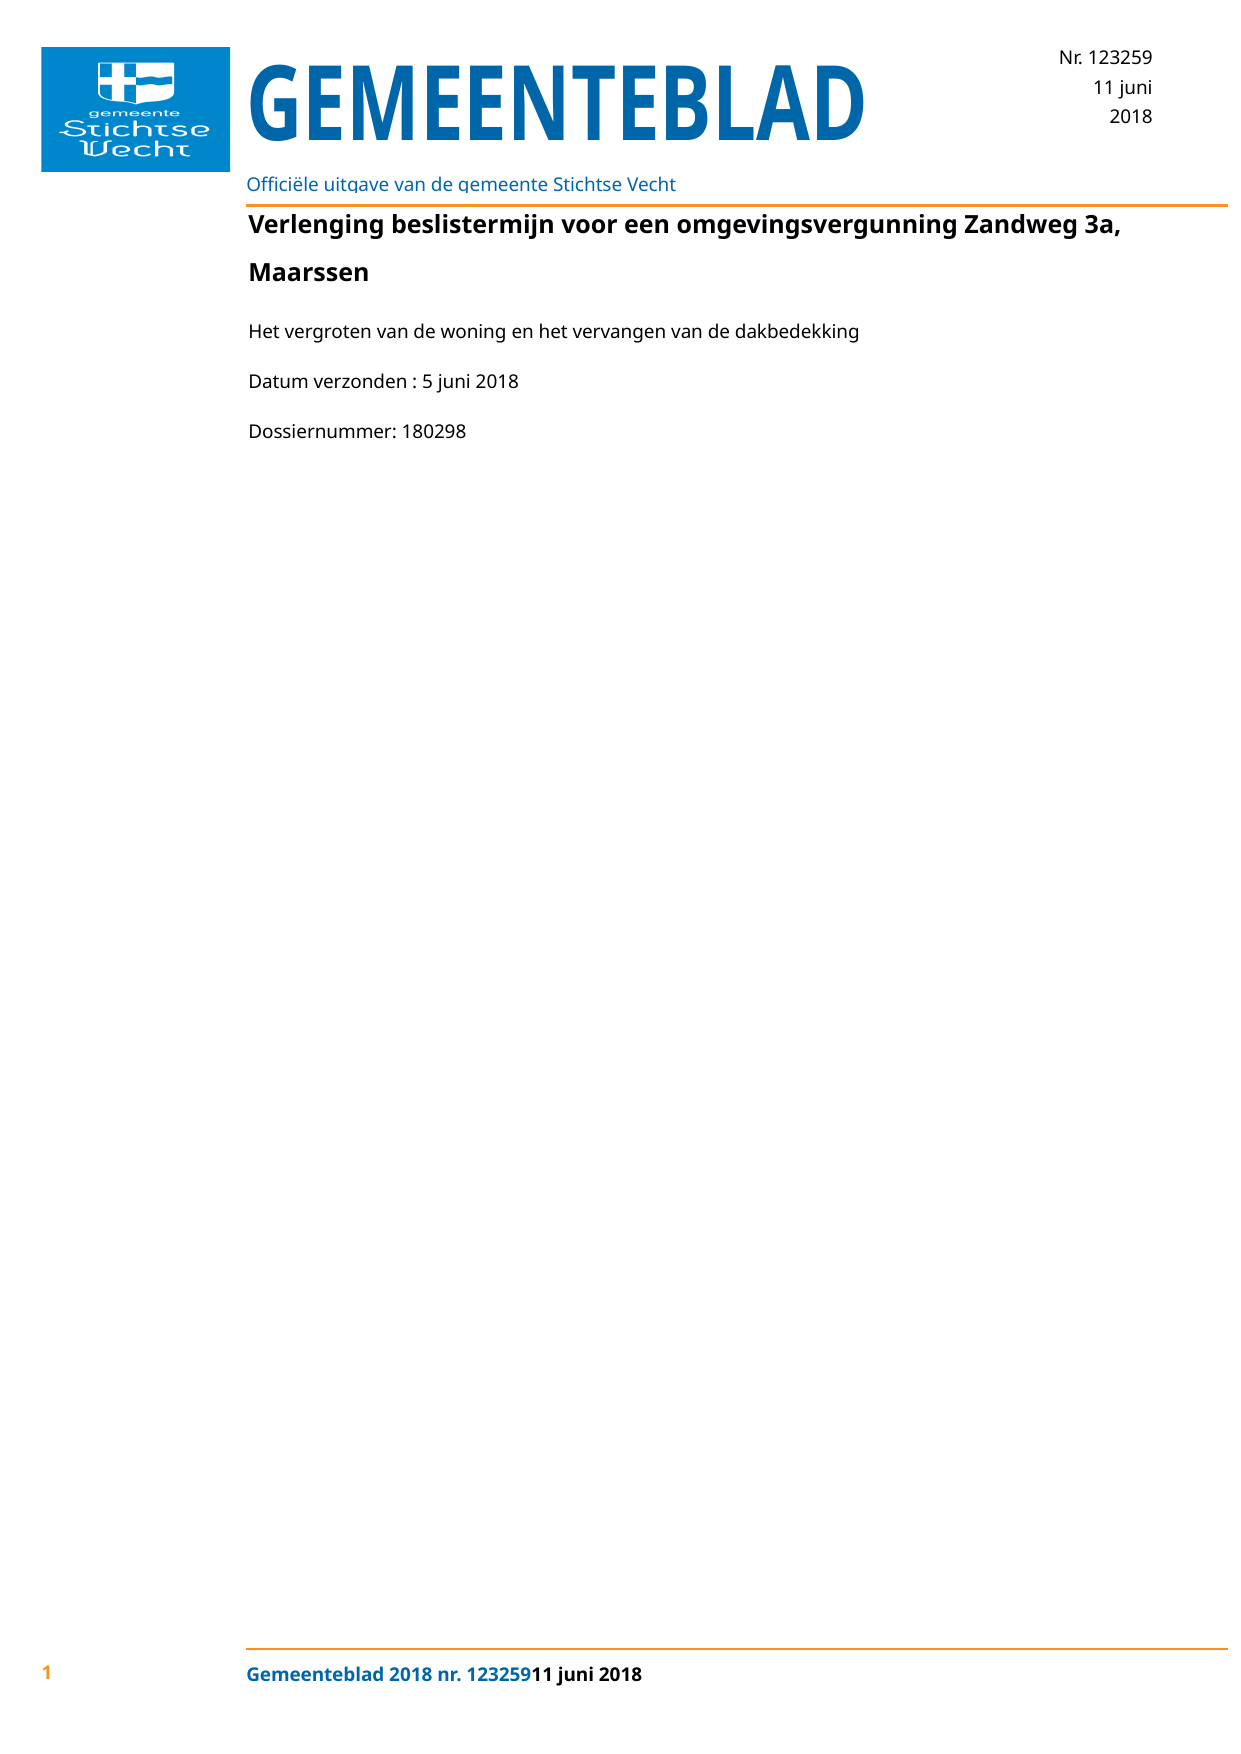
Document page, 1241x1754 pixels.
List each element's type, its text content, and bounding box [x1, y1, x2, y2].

text Dossiernummer: 180298 [248, 419, 1152, 444]
picture [137, 63, 174, 103]
picture [99, 63, 135, 101]
text Datum verzonden : 5 juni 2018 [248, 368, 1152, 394]
text Verlenging beslistermijn voor een omgevingsvergunning Zandweg 3a, Maarssen [248, 207, 1152, 288]
text Het vergroten van de woning en het vervangen van de dakbedekking [248, 318, 1152, 344]
